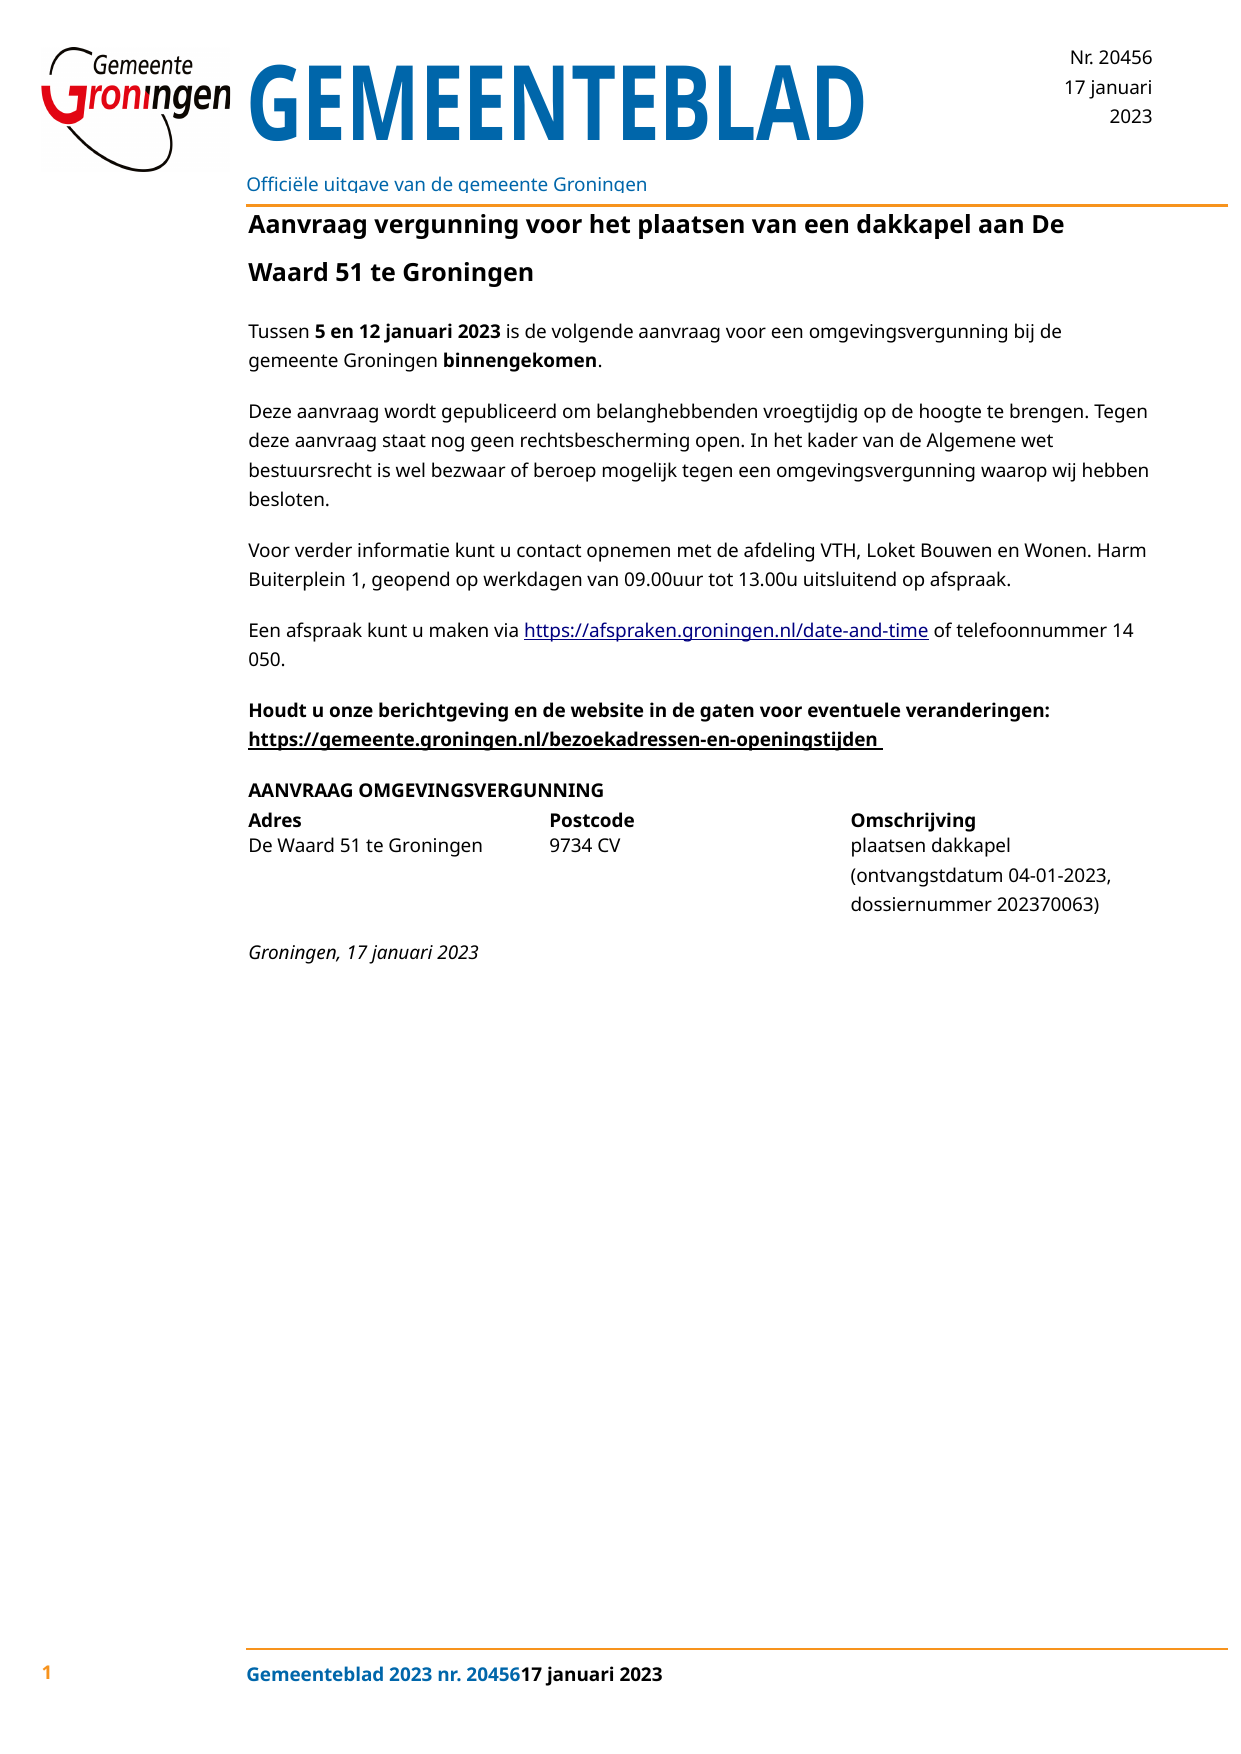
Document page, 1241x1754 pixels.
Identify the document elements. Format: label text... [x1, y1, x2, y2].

text Groningen, 17 januari 2023 [248, 939, 1152, 964]
text Voor verder informatie kunt u contact opnemen met de afdeling VTH, Loket Bouwen en Wonen. Harm Buiterplein 1, geopend op werkdagen van 09.00uur tot 13.00u uitsluitend op afspraak. [248, 537, 1152, 592]
table_header Adres [248, 807, 549, 832]
text AANVRAAG OMGEVINGSVERGUNNING [248, 777, 1152, 803]
text Aanvraag vergunning voor het plaatsen van een dakkapel aan De Waard 51 te Groningen [248, 207, 1152, 288]
table_cell De Waard 51 te Groningen [248, 833, 549, 917]
table_cell 9734 CV [549, 833, 850, 917]
text Tussen 5 en 12 januari 2023 is de volgende aanvraag voor een omgevingsvergunning bij de gemeente Groningen binnengekomen. [248, 318, 1152, 373]
table_cell plaatsen dakkapel (ontvangstdatum 04-01-2023, dossiernummer 202370063) [850, 833, 1152, 917]
text Deze aanvraag wordt gepubliceerd om belanghebbenden vroegtijdig op de hoogte te brengen. Tegen deze aanvraag staat nog geen rechtsbescherming open. In het kader van de Algemene wet bestuursrecht is wel bezwaar of beroep mogelijk tegen een omgevingsvergunning waarop wij hebben besloten. [248, 398, 1152, 512]
table_header Omschrijving [850, 807, 1152, 832]
text Een afspraak kunt u maken via https://afspraken.groningen.nl/date-and-time of telefoonnummer 14 050. [248, 617, 1152, 672]
text Houdt u onze berichtgeving en de website in de gaten voor eventuele veranderingen: https://gemeente.groningen.nl/bezoekadressen-en-openingstijden [248, 697, 1152, 752]
picture [41, 47, 231, 172]
table_header Postcode [549, 807, 850, 832]
